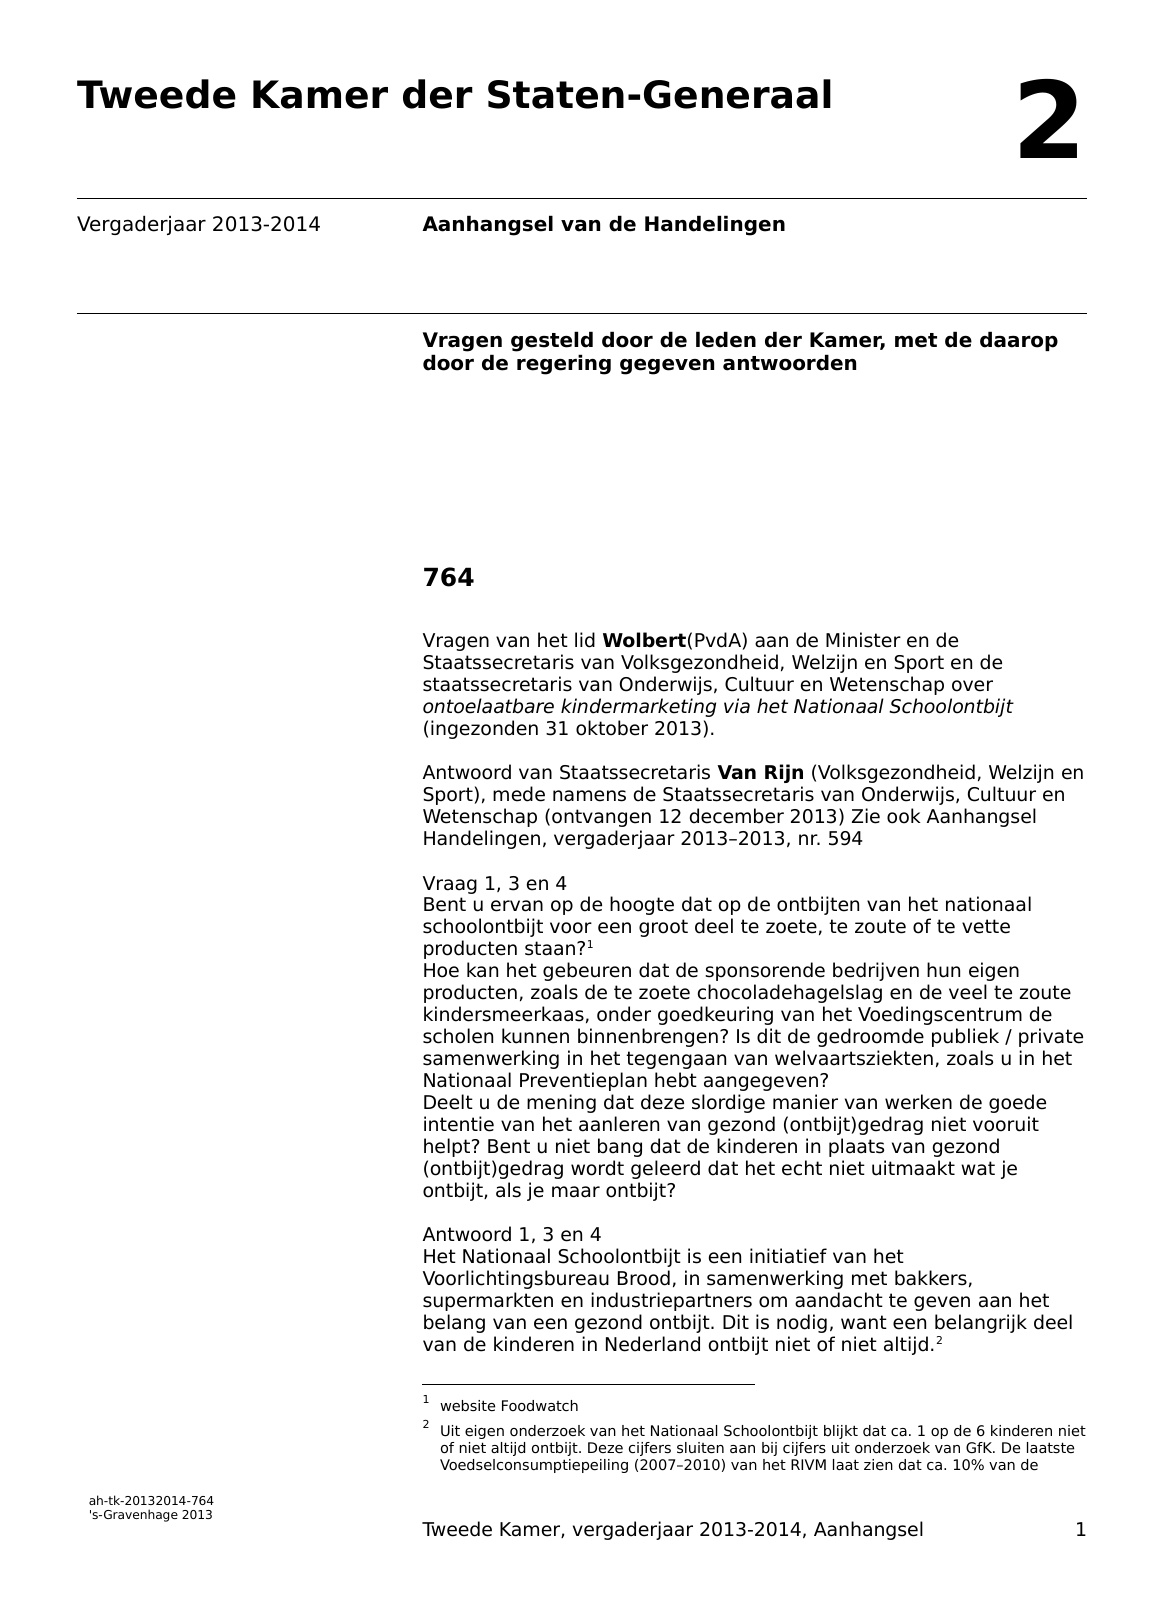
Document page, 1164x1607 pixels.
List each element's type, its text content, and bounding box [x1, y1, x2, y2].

text 764 [422, 563, 1087, 592]
table_cell [77, 314, 422, 375]
table_cell Vergaderjaar 2013-2014 [77, 199, 422, 313]
text 's-Gravenhage 2013 [88, 1508, 323, 1522]
text Hoe kan het gebeuren dat de sponsorende bedrijven hun eigen producten, zoals de te zoete chocoladehagelslag en de veel te zoute kindersmeerkaas, onder goedkeuring van het Voedingscentrum de scholen kunnen binnenbrengen? Is dit de gedroomde publiek / private samenwerking in het tegengaan van welvaartsziekten, zoals u in het Nationaal Preventieplan hebt aangegeven? [422, 960, 1087, 1092]
text ah-tk-20132014-764 [88, 1494, 323, 1508]
table_cell Aanhangsel van de Handelingen [422, 199, 1087, 313]
text Deelt u de mening dat deze slordige manier van werken de goede intentie van het aanleren van gezond (ontbijt)gedrag niet vooruit helpt? Bent u niet bang dat de kinderen in plaats van gezond (ontbijt)gedrag wordt geleerd dat het echt niet uitmaakt wat je ontbijt, als je maar ontbijt? [422, 1092, 1087, 1202]
text website Foodwatch [422, 1393, 1087, 1416]
text Uit eigen onderzoek van het Nationaal Schoolontbijt blijkt dat ca. 1 op de 6 kinderen niet of niet altijd ontbijt. Deze cijfers sluiten aan bij cijfers uit onderzoek van GfK. De laatste Voedselconsumptiepeiling (2007–2010) van het RIVM laat zien dat ca. 10% van de [422, 1418, 1087, 1474]
table_cell Vragen gesteld door de leden der Kamer, met de daarop door de regering gegeven antwoorden [422, 314, 1087, 375]
text Antwoord 1, 3 en 4 [422, 1224, 1087, 1246]
table_header Tweede Kamer der Staten-Generaal [77, 59, 886, 198]
text Het Nationaal Schoolontbijt is een initiatief van het Voorlichtingsbureau Brood, in samenwerking met bakkers, supermarkten en industriepartners om aandacht te geven aan het belang van een gezond ontbijt. Dit is nodig, want een belangrijk deel van de kinderen in Nederland ontbijt niet of niet altijd. [422, 1246, 1087, 1356]
text Antwoord van Staatssecretaris Van Rijn (Volksgezondheid, Welzijn en Sport), mede namens de Staatssecretaris van Onderwijs, Cultuur en Wetenschap (ontvangen 12 december 2013) Zie ook Aanhangsel Handelingen, vergaderjaar 2013–2013, nr. 594 [422, 762, 1087, 850]
text Vraag 1, 3 en 4 [422, 872, 1087, 894]
table_header 2 [886, 59, 1087, 198]
text Vragen van het lid Wolbert(PvdA) aan de Minister en de Staatssecretaris van Volksgezondheid, Welzijn en Sport en de staatssecretaris van Onderwijs, Cultuur en Wetenschap over ontoelaatbare kindermarketing via het Nationaal Schoolontbijt (ingezonden 31 oktober 2013). [422, 630, 1087, 740]
text Bent u ervan op de hoogte dat op de ontbijten van het nationaal schoolontbijt voor een groot deel te zoete, te zoute of te vette producten staan? [422, 894, 1087, 960]
